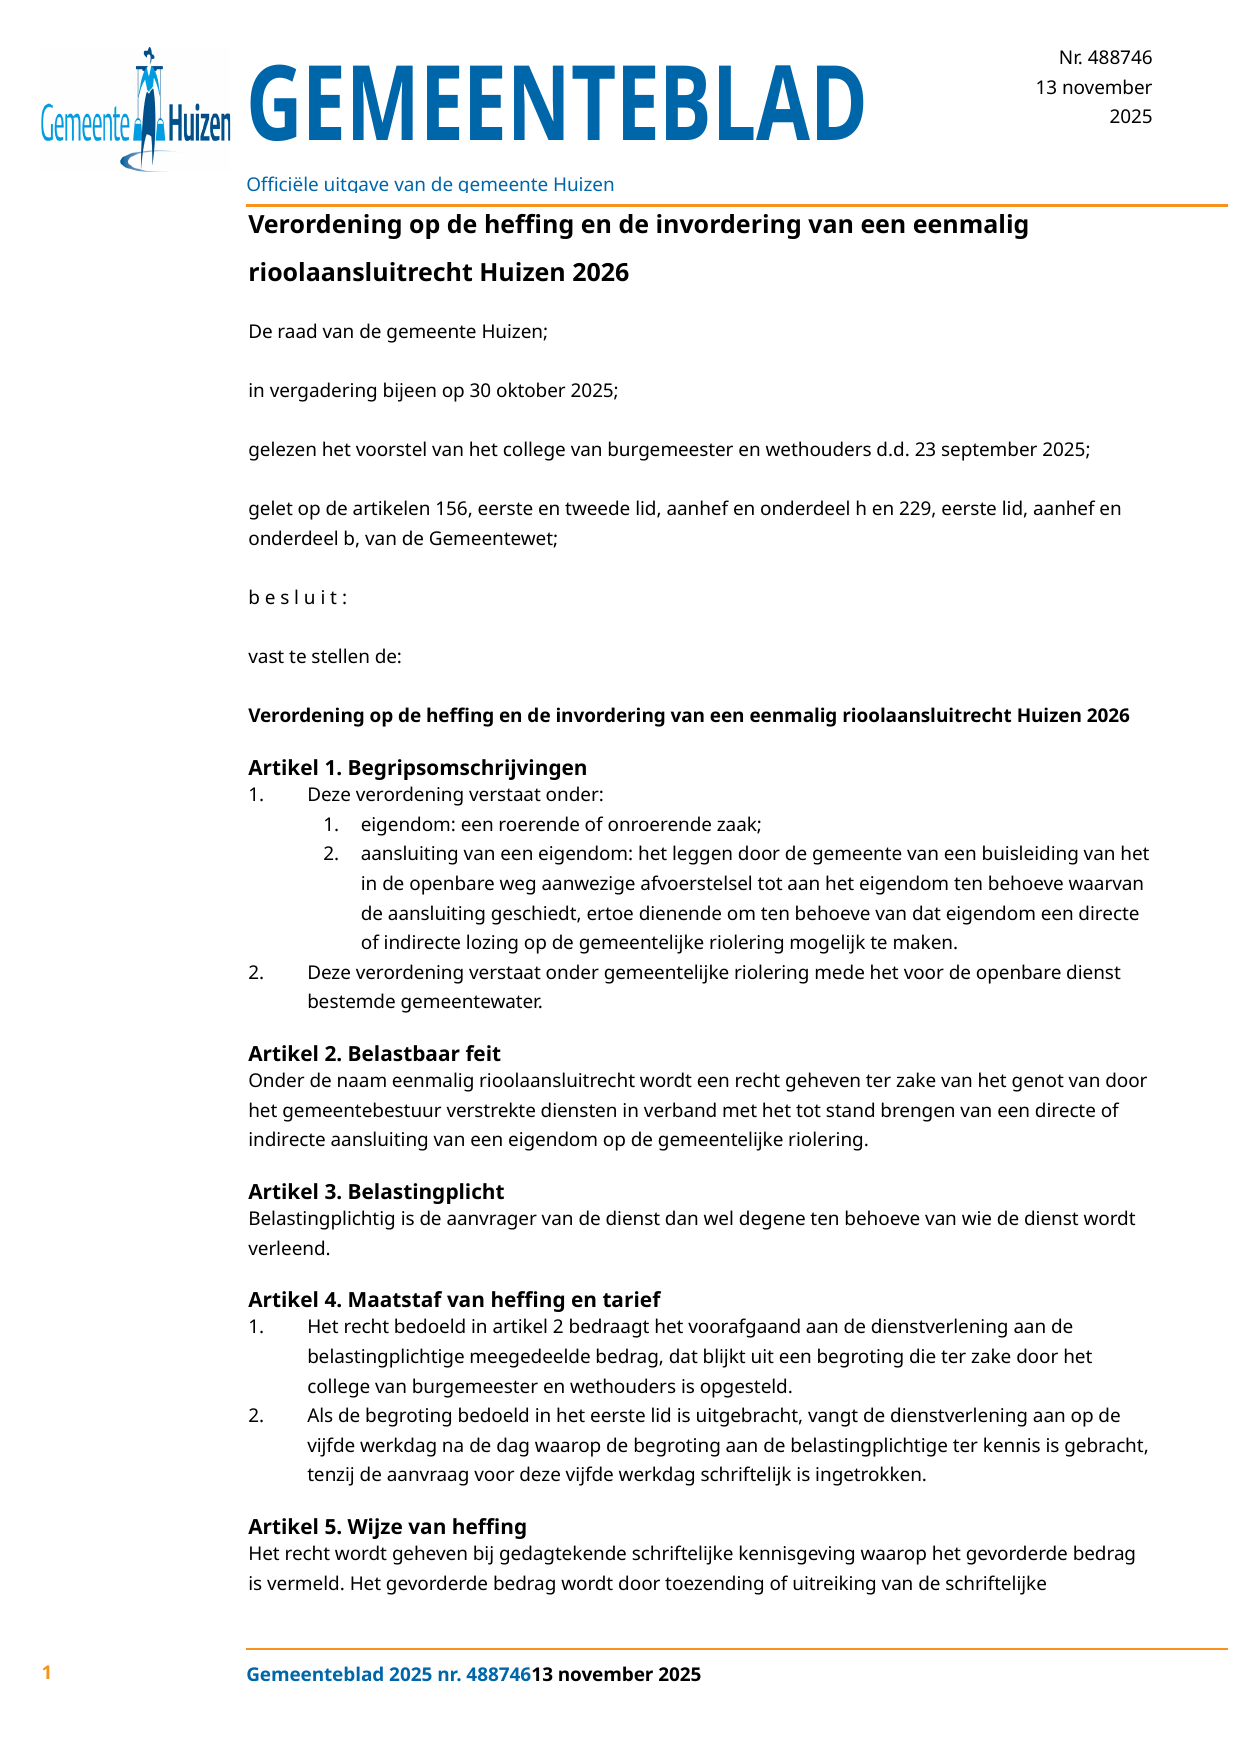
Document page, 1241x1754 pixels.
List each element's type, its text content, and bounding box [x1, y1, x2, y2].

text Artikel 1. Begripsomschrijvingen [248, 753, 1152, 781]
text Artikel 5. Wijze van heffing [248, 1512, 1152, 1541]
list Deze verordening verstaat onder: [248, 781, 1152, 807]
text Verordening op de heffing en de invordering van een eenmalig rioolaansluitrecht Huizen 2026 [248, 207, 1152, 288]
text gelezen het voorstel van het college van burgemeester en wethouders d.d. 23 september 2025; [248, 436, 1152, 462]
text vast te stellen de: [248, 643, 1152, 669]
picture [41, 47, 231, 172]
text De raad van de gemeente Huizen; [248, 318, 1152, 344]
list Deze verordening verstaat onder gemeentelijke riolering mede het voor de openbare dienst bestemde gemeentewater. [248, 959, 1152, 1014]
text Artikel 3. Belastingplicht [248, 1177, 1152, 1205]
text Verordening op de heffing en de invordering van een eenmalig rioolaansluitrecht Huizen 2026 [248, 702, 1152, 728]
text Belastingplichtig is de aanvrager van de dienst dan wel degene ten behoeve van wie de dienst wordt verleend. [248, 1205, 1152, 1261]
list eigendom: een roerende of onroerende zaak; [323, 811, 1152, 837]
text Het recht wordt geheven bij gedagtekende schriftelijke kennisgeving waarop het gevorderde bedrag is vermeld. Het gevorderde bedrag wordt door toezending of uitreiking van de schriftelijke [248, 1541, 1152, 1596]
text Artikel 2. Belastbaar feit [248, 1039, 1152, 1067]
text gelet op de artikelen 156, eerste en tweede lid, aanhef en onderdeel h en 229, eerste lid, aanhef en onderdeel b, van de Gemeentewet; [248, 495, 1152, 551]
text Onder de naam eenmalig rioolaansluitrecht wordt een recht geheven ter zake van het genot van door het gemeentebestuur verstrekte diensten in verband met het tot stand brengen van een directe of indirecte aansluiting van een eigendom op de gemeentelijke riolering. [248, 1067, 1152, 1152]
list Als de begroting bedoeld in het eerste lid is uitgebracht, vangt de dienstverlening aan op de vijfde werkdag na de dag waarop de begroting aan de belastingplichtige ter kennis is gebracht, tenzij de aanvraag voor deze vijfde werkdag schriftelijk is ingetrokken. [248, 1402, 1152, 1487]
text Artikel 4. Maatstaf van heffing en tarief [248, 1285, 1152, 1314]
text in vergadering bijeen op 30 oktober 2025; [248, 377, 1152, 403]
list aansluiting van een eigendom: het leggen door de gemeente van een buisleiding van het in de openbare weg aanwezige afvoerstelsel tot aan het eigendom ten behoeve waarvan de aansluiting geschiedt, ertoe dienende om ten behoeve van dat eigendom een directe of indirecte lozing op de gemeentelijke riolering mogelijk te maken. [323, 841, 1152, 955]
text b e s l u i t : [248, 584, 1152, 610]
list Het recht bedoeld in artikel 2 bedraagt het voorafgaand aan de dienstverlening aan de belastingplichtige meegedeelde bedrag, dat blijkt uit een begroting die ter zake door het college van burgemeester en wethouders is opgesteld. [248, 1314, 1152, 1399]
